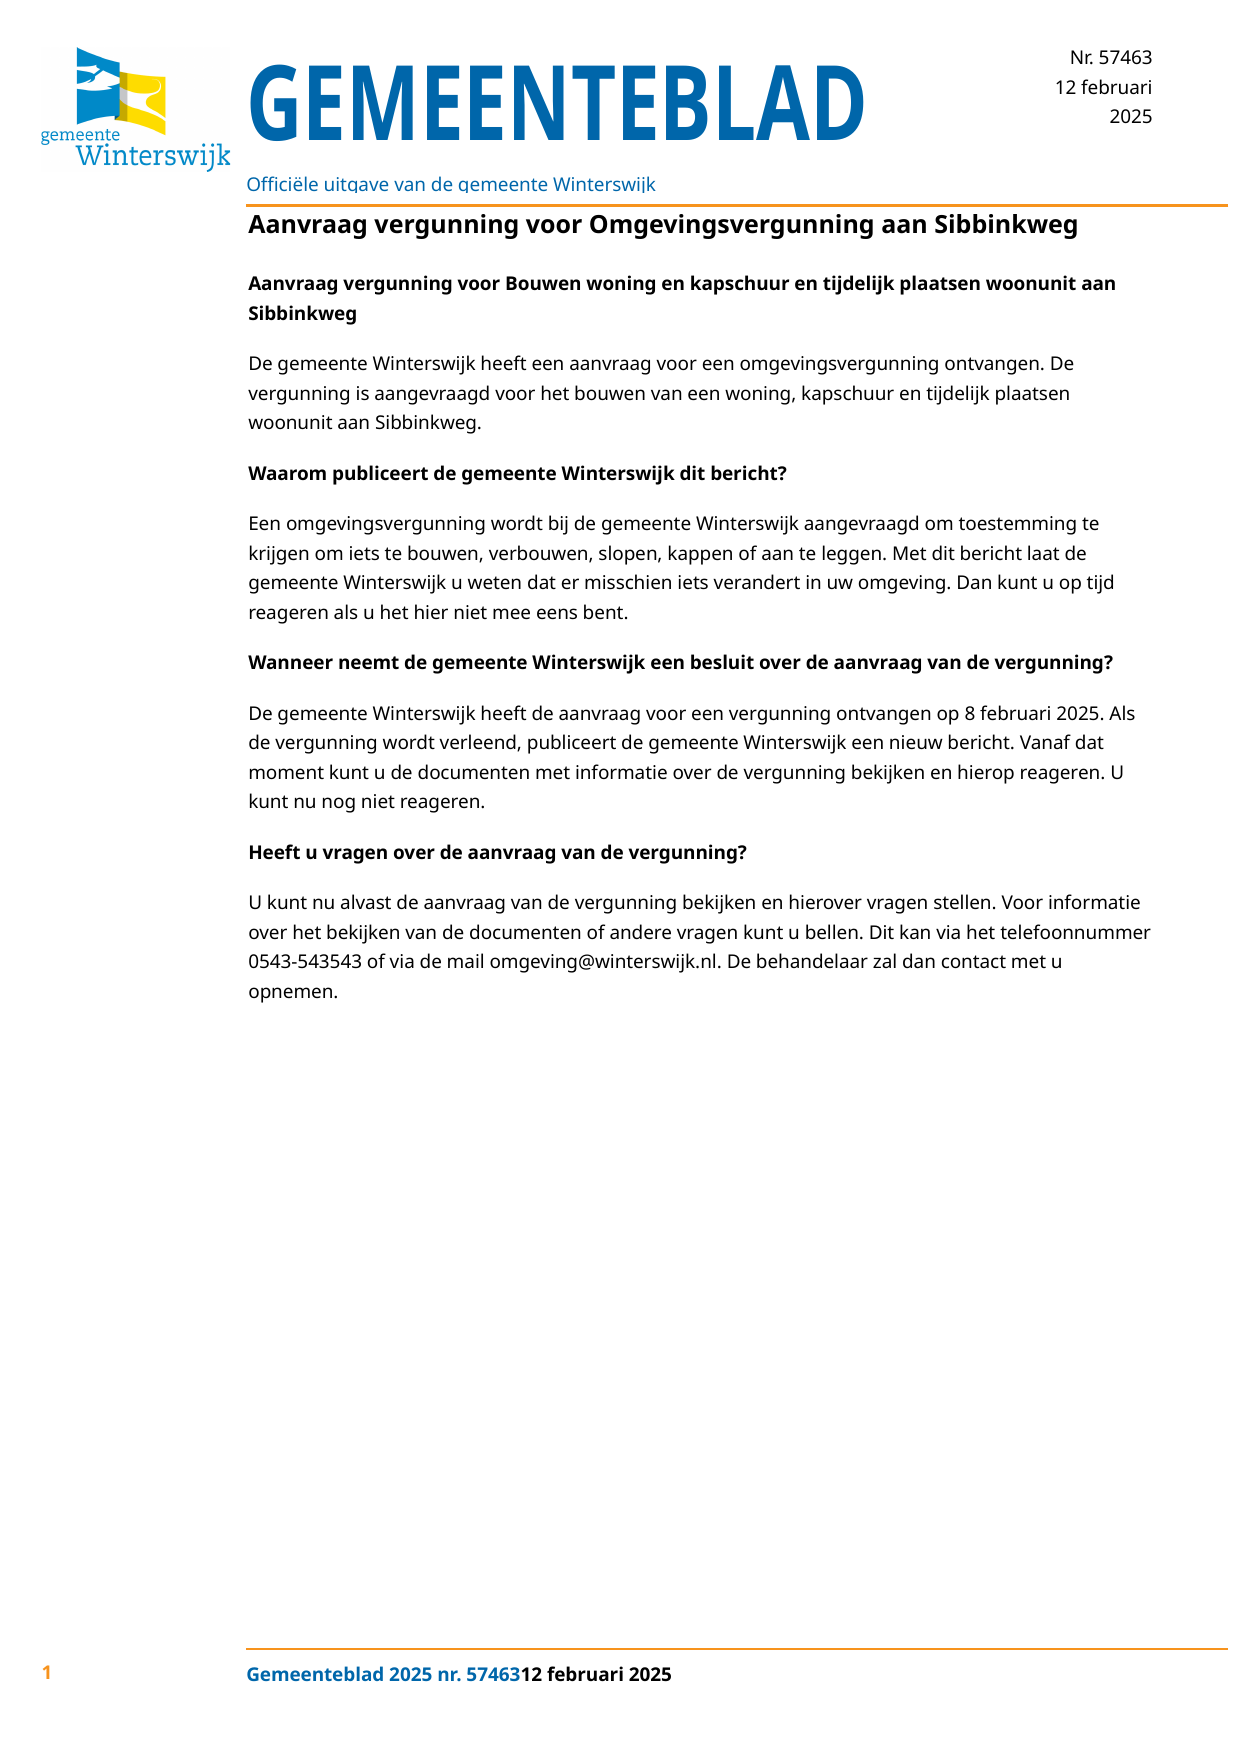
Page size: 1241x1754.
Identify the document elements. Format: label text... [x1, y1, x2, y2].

text Aanvraag vergunning voor Bouwen woning en kapschuur en tijdelijk plaatsen woonunit aan Sibbinkweg [248, 270, 1152, 326]
text De gemeente Winterswijk heeft een aanvraag voor een omgevingsvergunning ontvangen. De vergunning is aangevraagd voor het bouwen van een woning, kapschuur en tijdelijk plaatsen woonunit aan Sibbinkweg. [248, 350, 1152, 435]
picture [225, 153, 231, 162]
text Waarom publiceert de gemeente Winterswijk dit bericht? [248, 460, 1152, 486]
picture [41, 47, 231, 172]
text U kunt nu alvast de aanvraag van de vergunning bekijken en hierover vragen stellen. Voor informatie over het bekijken van de documenten of andere vragen kunt u bellen. Dit kan via het telefoonnummer 0543-543543 of via de mail omgeving@winterswijk.nl. De behandelaar zal dan contact met u opnemen. [248, 889, 1152, 1004]
text De gemeente Winterswijk heeft de aanvraag voor een vergunning ontvangen op 8 februari 2025. Als de vergunning wordt verleend, publiceert de gemeente Winterswijk een nieuw bericht. Vanaf dat moment kunt u de documenten met informatie over de vergunning bekijken en hierop reageren. U kunt nu nog niet reageren. [248, 700, 1152, 814]
text Aanvraag vergunning voor Omgevingsvergunning aan Sibbinkweg [248, 207, 1152, 241]
text Een omgevingsvergunning wordt bij de gemeente Winterswijk aangevraagd om toestemming te krijgen om iets te bouwen, verbouwen, slopen, kappen of aan te leggen. Met dit bericht laat de gemeente Winterswijk u weten dat er misschien iets verandert in uw omgeving. Dan kunt u op tijd reageren als u het hier niet mee eens bent. [248, 510, 1152, 625]
text Heeft u vragen over de aanvraag van de vergunning? [248, 839, 1152, 865]
text Wanneer neemt de gemeente Winterswijk een besluit over de aanvraag van de vergunning? [248, 649, 1152, 675]
